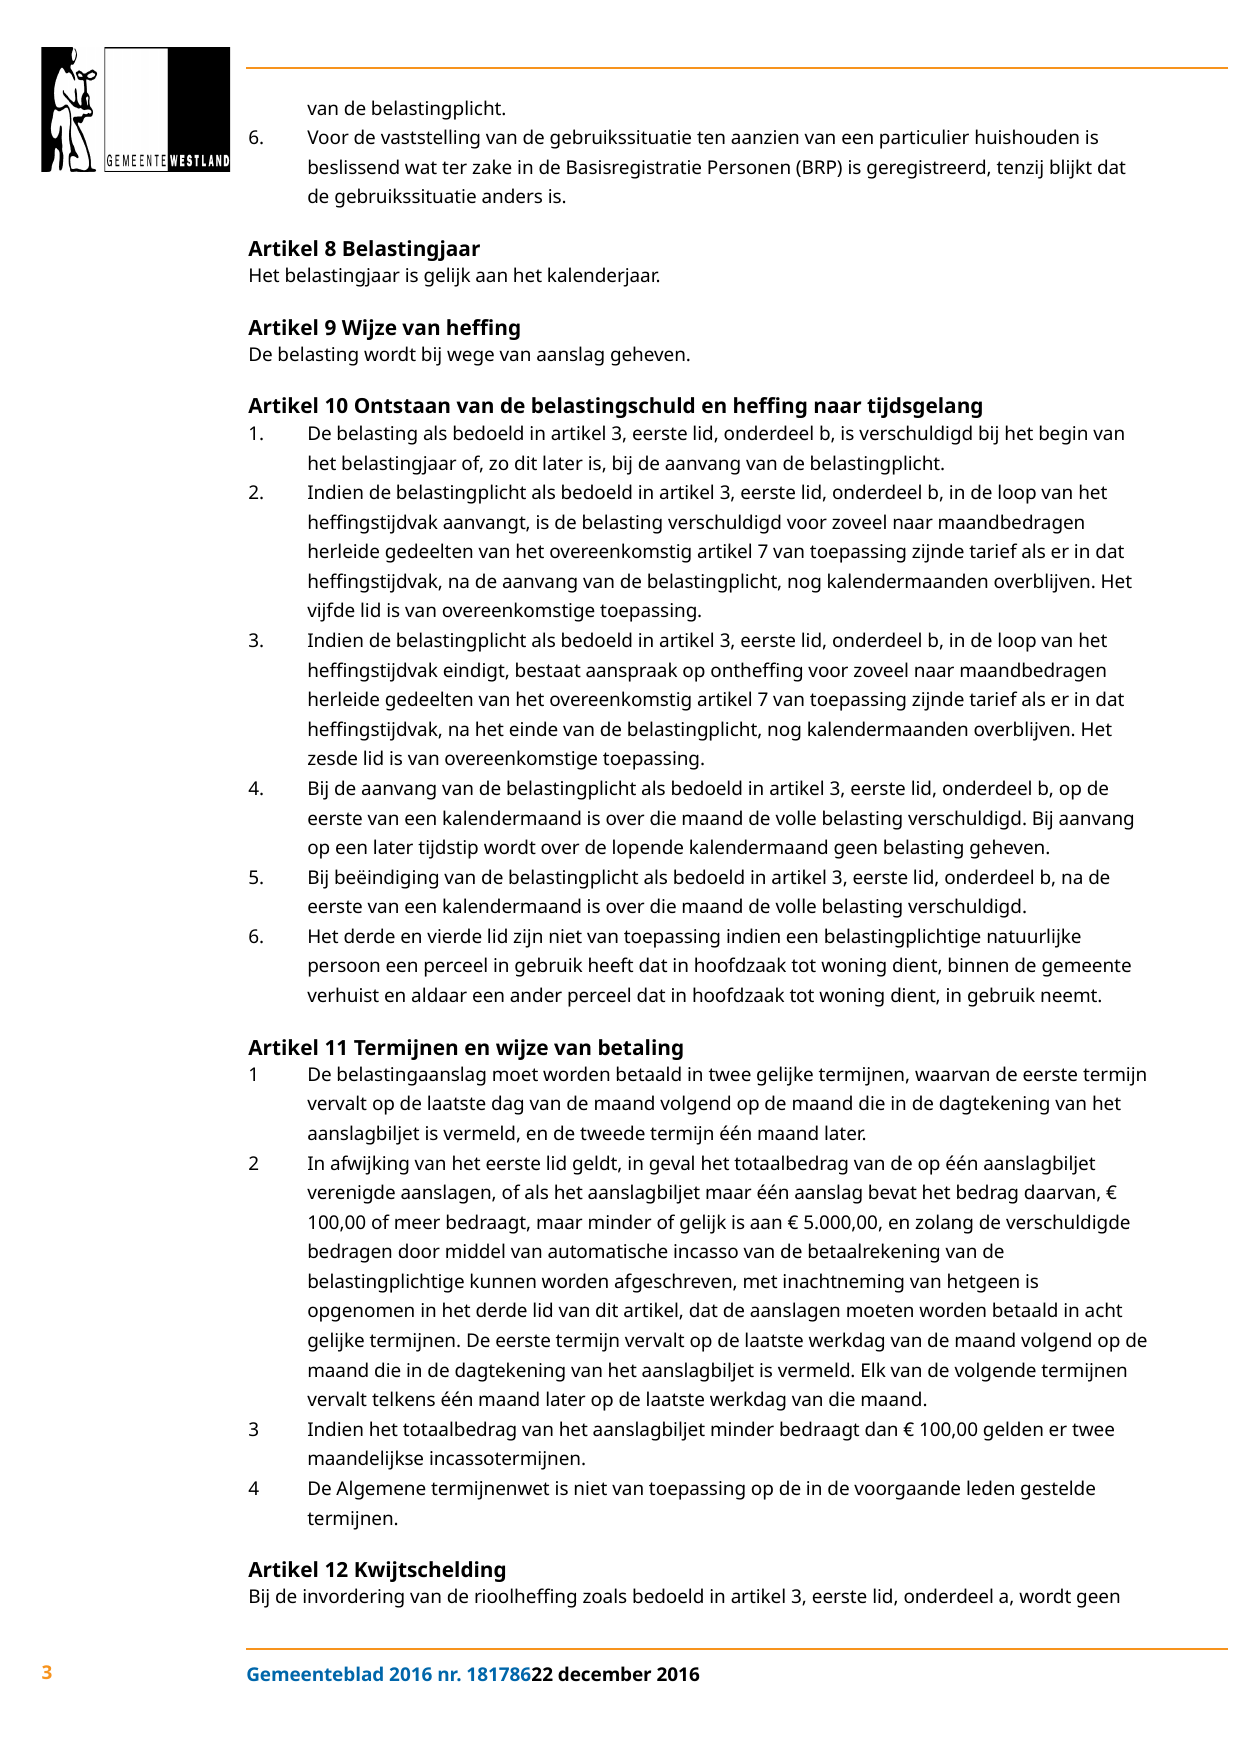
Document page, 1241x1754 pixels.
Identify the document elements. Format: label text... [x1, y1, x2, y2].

text Het belastingjaar is gelijk aan het kalenderjaar. [248, 262, 1152, 288]
text Bij de invordering van de rioolheffing zoals bedoeld in artikel 3, eerste lid, onderdeel a, wordt geen [248, 1584, 1152, 1609]
list De belasting als bedoeld in artikel 3, eerste lid, onderdeel b, is verschuldigd bij het begin van het belastingjaar of, zo dit later is, bij de aanvang van de belastingplicht. [248, 420, 1152, 475]
list Indien het totaalbedrag van het aanslagbiljet minder bedraagt dan € 100,00 gelden er twee maandelijkse incassotermijnen. [248, 1416, 1152, 1471]
text Artikel 11 Termijnen en wijze van betaling [248, 1033, 1152, 1061]
text Artikel 12 Kwijtschelding [248, 1555, 1152, 1584]
list Voor de vaststelling van de gebruikssituatie ten aanzien van een particulier huishouden is beslissend wat ter zake in de Basisregistratie Personen (BRP) is geregistreerd, tenzij blijkt dat de gebruikssituatie anders is. [248, 124, 1152, 209]
text Artikel 9 Wijze van heffing [248, 313, 1152, 341]
text Artikel 8 Belastingjaar [248, 234, 1152, 262]
text Artikel 10 Ontstaan van de belastingschuld en heffing naar tijdsgelang [248, 392, 1152, 420]
list Het derde en vierde lid zijn niet van toepassing indien een belastingplichtige natuurlijke persoon een perceel in gebruik heeft dat in hoofdzaak tot woning dient, binnen de gemeente verhuist en aldaar een ander perceel dat in hoofdzaak tot woning dient, in gebruik neemt. [248, 923, 1152, 1008]
list van de belastingplicht. [248, 95, 1152, 121]
list Indien de belastingplicht als bedoeld in artikel 3, eerste lid, onderdeel b, in de loop van het heffingstijdvak eindigt, bestaat aanspraak op ontheffing voor zoveel naar maandbedragen herleide gedeelten van het overeenkomstig artikel 7 van toepassing zijnde tarief als er in dat heffingstijdvak, na het einde van de belastingplicht, nog kalendermaanden overblijven. Het zesde lid is van overeenkomstige toepassing. [248, 627, 1152, 771]
picture [41, 47, 231, 172]
list In afwijking van het eerste lid geldt, in geval het totaalbedrag van de op één aanslagbiljet verenigde aanslagen, of als het aanslagbiljet maar één aanslag bevat het bedrag daarvan, € 100,00 of meer bedraagt, maar minder of gelijk is aan € 5.000,00, en zolang de verschuldigde bedragen door middel van automatische incasso van de betaalrekening van de belastingplichtige kunnen worden afgeschreven, met inachtneming van hetgeen is opgenomen in het derde lid van dit artikel, dat de aanslagen moeten worden betaald in acht gelijke termijnen. De eerste termijn vervalt op de laatste werkdag van de maand volgend op de maand die in de dagtekening van het aanslagbiljet is vermeld. Elk van de volgende termijnen vervalt telkens één maand later op de laatste werkdag van die maand. [248, 1150, 1152, 1412]
list Bij beëindiging van de belastingplicht als bedoeld in artikel 3, eerste lid, onderdeel b, na de eerste van een kalendermaand is over die maand de volle belasting verschuldigd. [248, 864, 1152, 919]
list Bij de aanvang van de belastingplicht als bedoeld in artikel 3, eerste lid, onderdeel b, op de eerste van een kalendermaand is over die maand de volle belasting verschuldigd. Bij aanvang op een later tijdstip wordt over de lopende kalendermaand geen belasting geheven. [248, 775, 1152, 860]
text De belasting wordt bij wege van aanslag geheven. [248, 341, 1152, 367]
list De belastingaanslag moet worden betaald in twee gelijke termijnen, waarvan de eerste termijn vervalt op de laatste dag van de maand volgend op de maand die in de dagtekening van het aanslagbiljet is vermeld, en de tweede termijn één maand later. [248, 1061, 1152, 1146]
list Indien de belastingplicht als bedoeld in artikel 3, eerste lid, onderdeel b, in de loop van het heffingstijdvak aanvangt, is de belasting verschuldigd voor zoveel naar maandbedragen herleide gedeelten van het overeenkomstig artikel 7 van toepassing zijnde tarief als er in dat heffingstijdvak, na de aanvang van de belastingplicht, nog kalendermaanden overblijven. Het vijfde lid is van overeenkomstige toepassing. [248, 479, 1152, 623]
list De Algemene termijnenwet is niet van toepassing op de in de voorgaande leden gestelde termijnen. [248, 1475, 1152, 1531]
